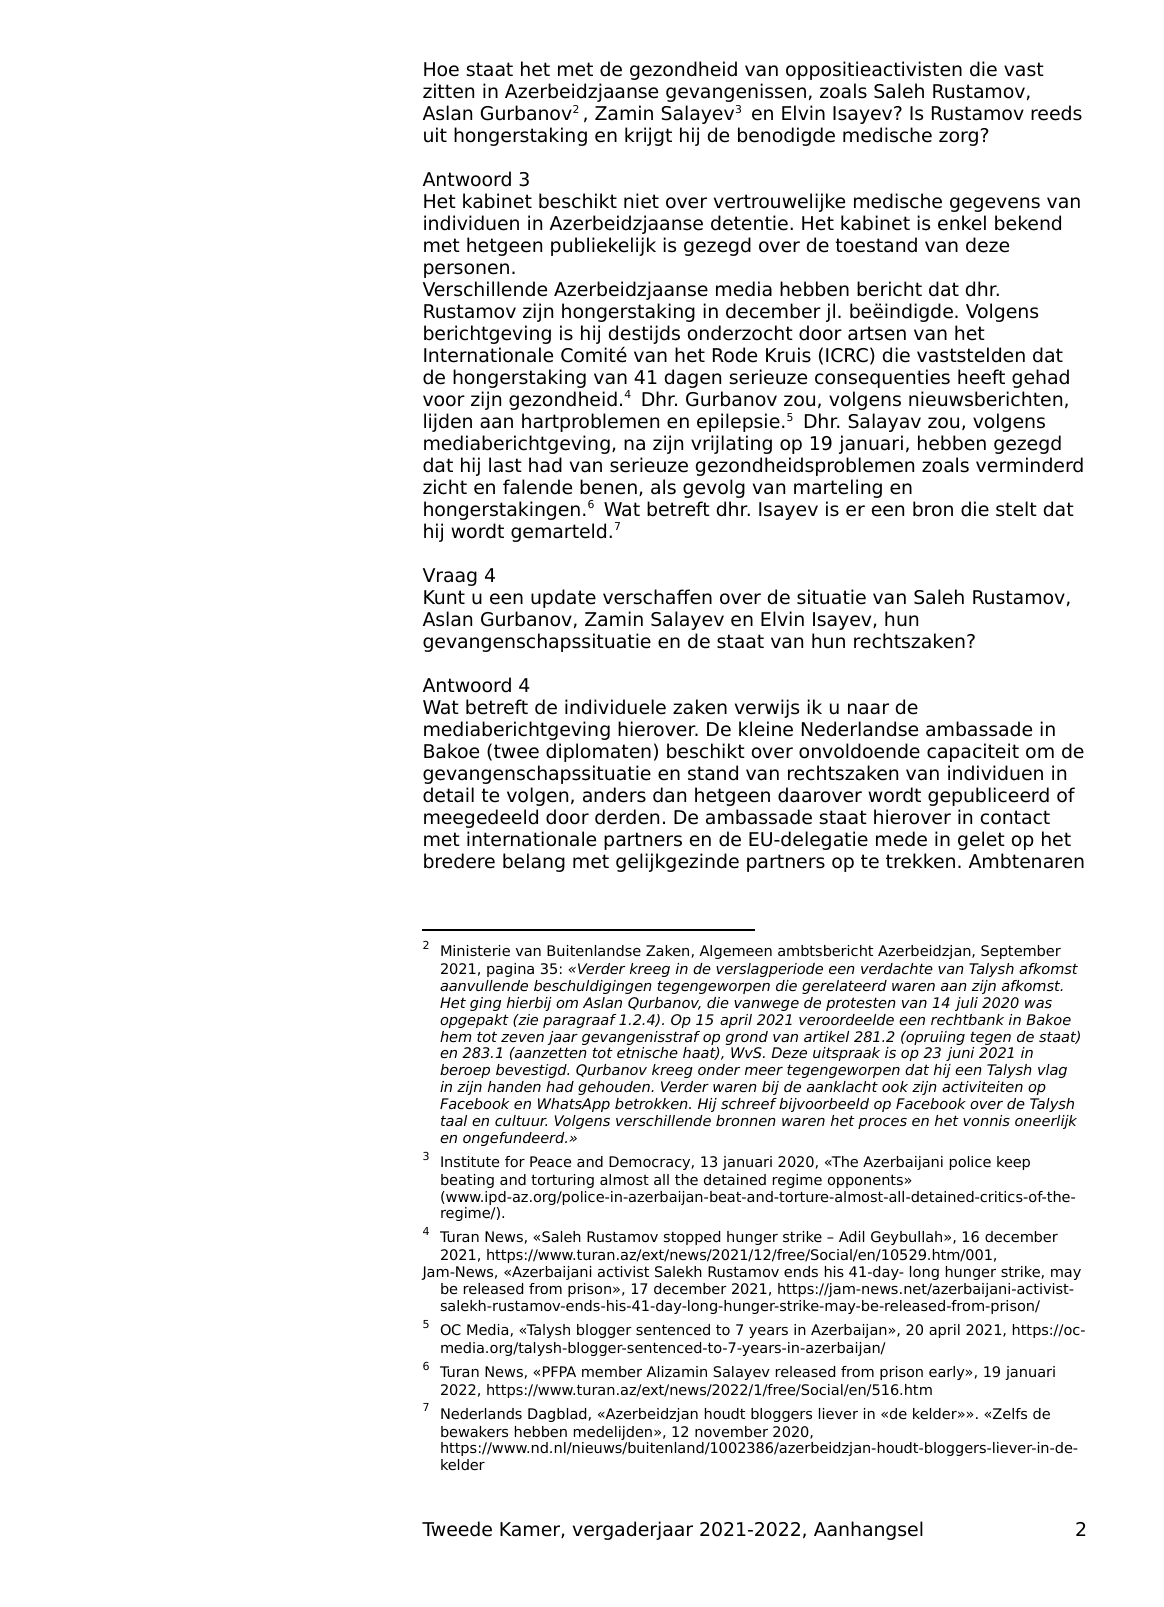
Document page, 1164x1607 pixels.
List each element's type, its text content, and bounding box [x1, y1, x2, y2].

text Antwoord 3 [422, 169, 1087, 191]
text Institute for Peace and Democracy, 13 januari 2020, «The Azerbaijani police keep beating and torturing almost all the detained regime opponents» (www.ipd-az.org/police-in-azerbaijan-beat-and-torture-almost-all-detained-critics-of-the-regime/). [422, 1150, 1087, 1222]
text Het kabinet beschikt niet over vertrouwelijke medische gegevens van individuen in Azerbeidzjaanse detentie. Het kabinet is enkel bekend met hetgeen publiekelijk is gezegd over de toestand van deze personen. [422, 191, 1087, 279]
text Vraag 4 [422, 565, 1087, 587]
text OC Media, «Talysh blogger sentenced to 7 years in Azerbaijan», 20 april 2021, https://oc-media.org/talysh-blogger-sentenced-to-7-years-in-azerbaijan/ [422, 1318, 1087, 1357]
text Turan News, «Saleh Rustamov stopped hunger strike – Adil Geybullah», 16 december 2021, https://www.turan.az/ext/news/2021/12/free/Social/en/10529.htm/001, [422, 1225, 1087, 1264]
text Jam-News, «Azerbaijani activist Salekh Rustamov ends his 41-day- long hunger strike, may be released from prison», 17 december 2021, https://jam-news.net/azerbaijani-activist-salekh-rustamov-ends-his-41-day-long-hunger-strike-may-be-released-from-prison/ [422, 1264, 1087, 1315]
text Ministerie van Buitenlandse Zaken, Algemeen ambtsbericht Azerbeidzjan, September 2021, pagina 35: «Verder kreeg in de verslagperiode een verdachte van Talysh afkomst aanvullende beschuldigingen tegengeworpen die gerelateerd waren aan zijn afkomst. Het ging hierbij om Aslan Qurbanov, die vanwege de protesten van 14 juli 2020 was opgepakt (zie paragraaf 1.2.4). Op 15 april 2021 veroordeelde een rechtbank in Bakoe hem tot zeven jaar gevangenisstraf op grond van artikel 281.2 (opruiing tegen de staat) en 283.1 (aanzetten tot etnische haat), WvS. Deze uitspraak is op 23 juni 2021 in beroep bevestigd. Qurbanov kreeg onder meer tegengeworpen dat hij een Talysh vlag in zijn handen had gehouden. Verder waren bij de aanklacht ook zijn activiteiten op Facebook en WhatsApp betrokken. Hij schreef bijvoorbeeld op Facebook over de Talysh taal en cultuur. Volgens verschillende bronnen waren het proces en het vonnis oneerlijk en ongefundeerd.» [422, 939, 1087, 1147]
text Wat betreft de individuele zaken verwijs ik u naar de mediaberichtgeving hierover. De kleine Nederlandse ambassade in Bakoe (twee diplomaten) beschikt over onvoldoende capaciteit om de gevangenschapssituatie en stand van rechtszaken van individuen in detail te volgen, anders dan hetgeen daarover wordt gepubliceerd of meegedeeld door derden. De ambassade staat hierover in contact met internationale partners en de EU-delegatie mede in gelet op het bredere belang met gelijkgezinde partners op te trekken. Ambtenaren [422, 697, 1087, 873]
text Antwoord 4 [422, 675, 1087, 697]
text Kunt u een update verschaffen over de situatie van Saleh Rustamov, Aslan Gurbanov, Zamin Salayev en Elvin Isayev, hun gevangenschapssituatie en de staat van hun rechtszaken? [422, 587, 1087, 653]
text Verschillende Azerbeidzjaanse media hebben bericht dat dhr. Rustamov zijn hongerstaking in december jl. beëindigde. Volgens berichtgeving is hij destijds onderzocht door artsen van het Internationale Comité van het Rode Kruis (ICRC) die vaststelden dat de hongerstaking van 41 dagen serieuze consequenties heeft gehad voor zijn gezondheid. Dhr. Gurbanov zou, volgens nieuwsberichten, lijden aan hartproblemen en epilepsie. Dhr. Salayav zou, volgens mediaberichtgeving, na zijn vrijlating op 19 januari, hebben gezegd dat hij last had van serieuze gezondheidsproblemen zoals verminderd zicht en falende benen, als gevolg van marteling en hongerstakingen. Wat betreft dhr. Isayev is er een bron die stelt dat hij wordt gemarteld. [422, 279, 1087, 543]
text Nederlands Dagblad, «Azerbeidzjan houdt bloggers liever in «de kelder»». «Zelfs de bewakers hebben medelijden», 12 november 2020, https://www.nd.nl/nieuws/buitenland/1002386/azerbeidzjan-houdt-bloggers-liever-in-de-kelder [422, 1402, 1087, 1474]
text Turan News, «PFPA member Alizamin Salayev released from prison early», 19 januari 2022, https://www.turan.az/ext/news/2022/1/free/Social/en/516.htm [422, 1360, 1087, 1399]
text Hoe staat het met de gezondheid van oppositieactivisten die vast zitten in Azerbeidzjaanse gevangenissen, zoals Saleh Rustamov, Aslan Gurbanov, Zamin Salayev en Elvin Isayev? Is Rustamov reeds uit hongerstaking en krijgt hij de benodigde medische zorg? [422, 59, 1087, 147]
